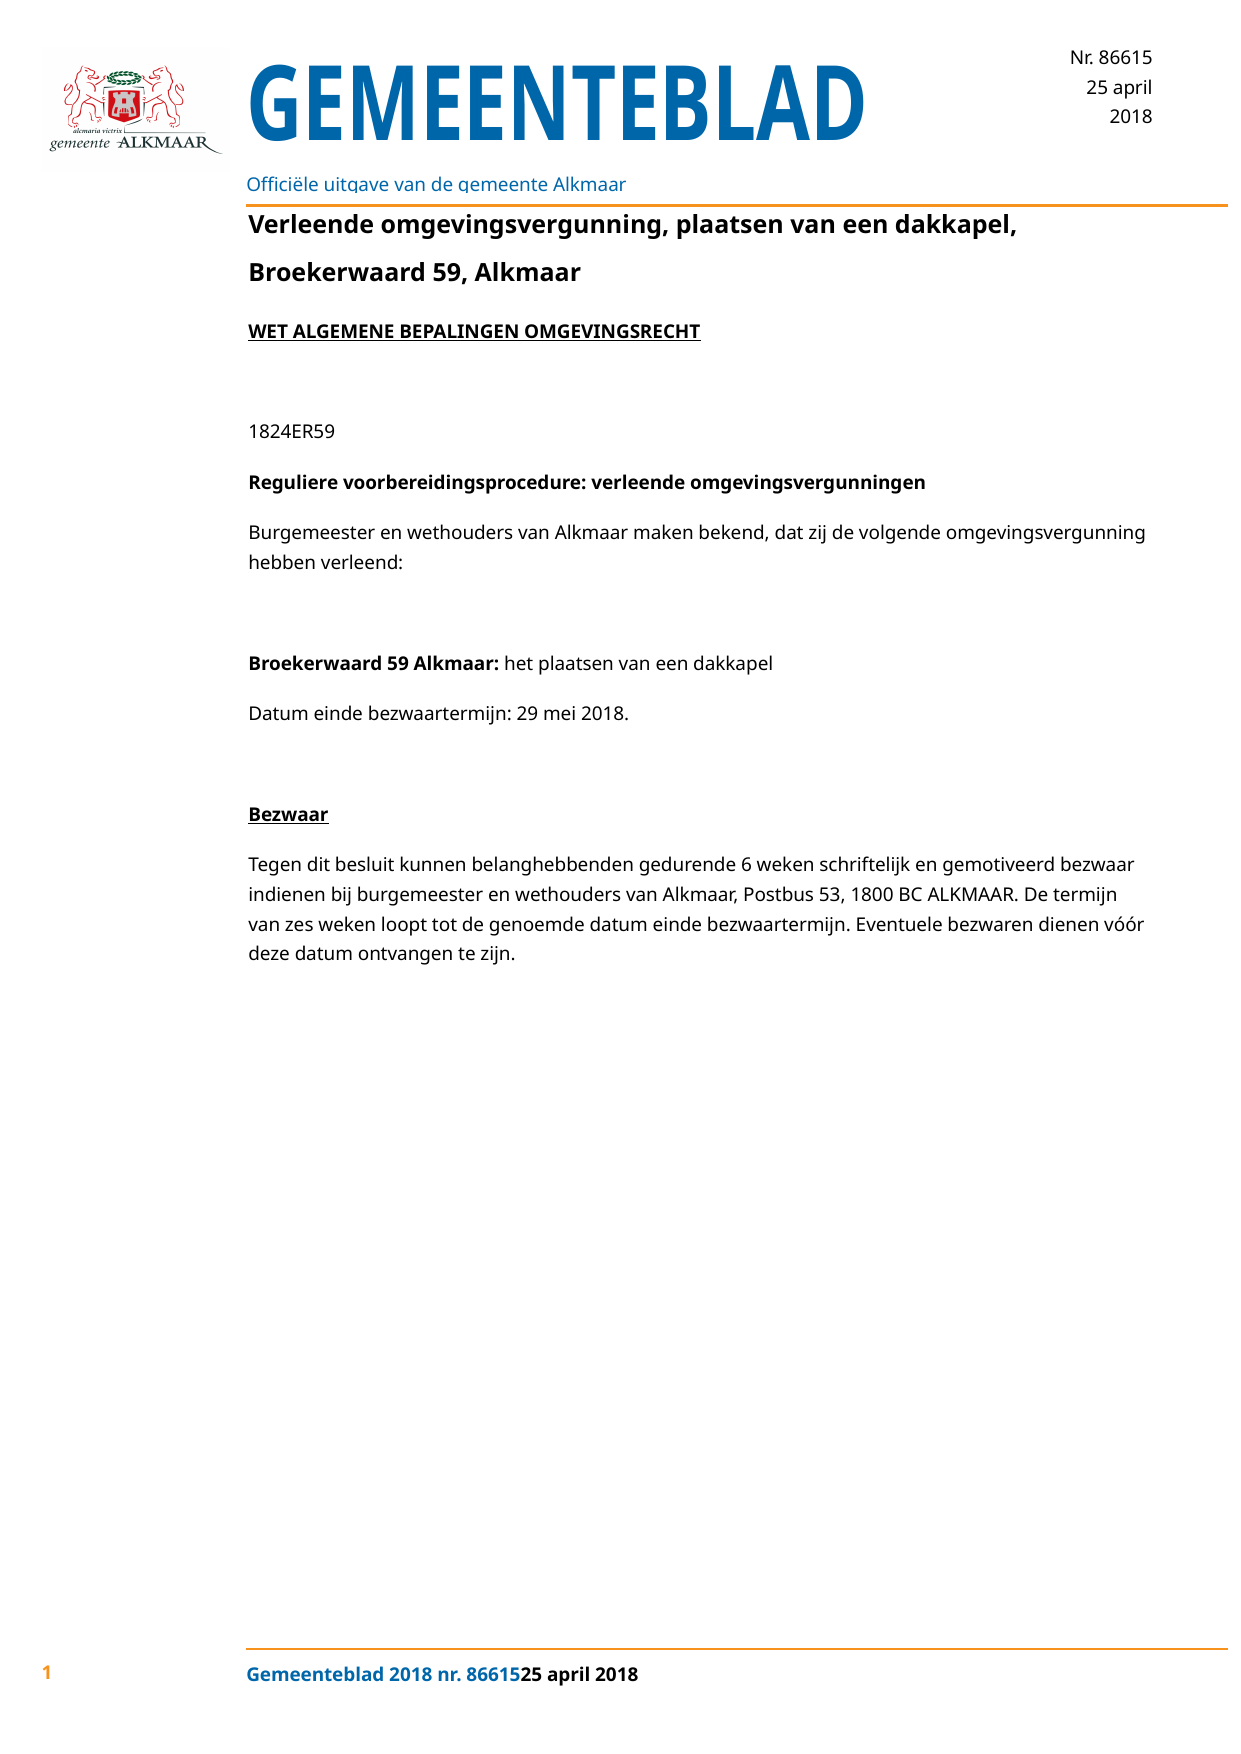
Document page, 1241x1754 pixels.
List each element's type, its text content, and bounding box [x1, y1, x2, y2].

picture [41, 47, 231, 172]
text WET ALGEMENE BEPALINGEN OMGEVINGSRECHT [248, 318, 1152, 344]
text Reguliere voorbereidingsprocedure: verleende omgevingsvergunningen [248, 469, 1152, 495]
text Tegen dit besluit kunnen belanghebbenden gedurende 6 weken schriftelijk en gemotiveerd bezwaar indienen bij burgemeester en wethouders van Alkmaar, Postbus 53, 1800 BC ALKMAAR. De termijn van zes weken loopt tot de genoemde datum einde bezwaartermijn. Eventuele bezwaren dienen vóór deze datum ontvangen te zijn. [248, 852, 1152, 966]
text 1824ER59 [248, 419, 1152, 444]
text Datum einde bezwaartermijn: 29 mei 2018. [248, 700, 1152, 726]
text Verleende omgevingsvergunning, plaatsen van een dakkapel, Broekerwaard 59, Alkmaar [248, 207, 1152, 288]
text Burgemeester en wethouders van Alkmaar maken bekend, dat zij de volgende omgevingsvergunning hebben verleend: [248, 519, 1152, 575]
text Bezwaar [248, 801, 1152, 827]
text Broekerwaard 59 Alkmaar: het plaatsen van een dakkapel [248, 650, 1152, 676]
